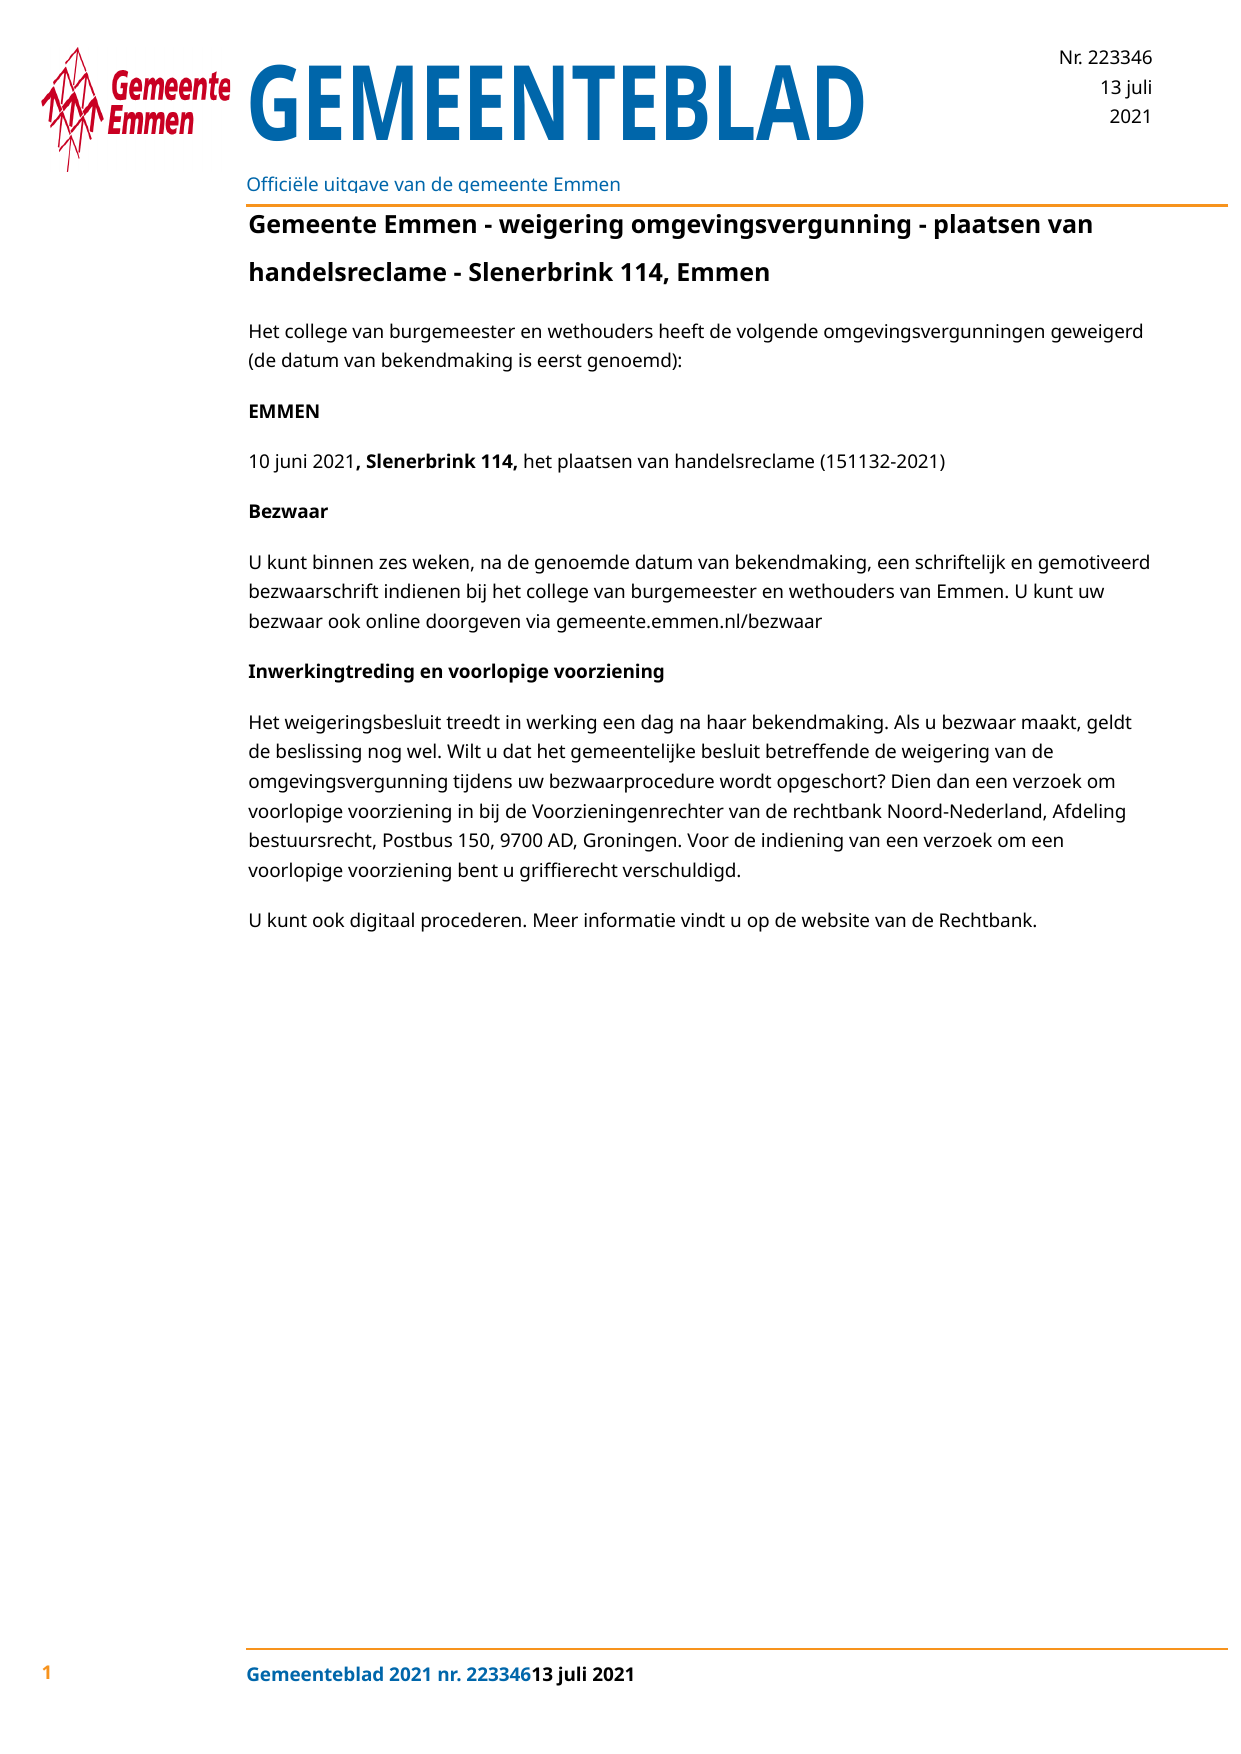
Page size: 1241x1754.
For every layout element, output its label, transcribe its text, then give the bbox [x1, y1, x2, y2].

text U kunt ook digitaal procederen. Meer informatie vindt u op de website van de Rechtbank. [248, 907, 1152, 933]
text Het college van burgemeester en wethouders heeft de volgende omgevingsvergunningen geweigerd (de datum van bekendmaking is eerst genoemd): [248, 318, 1152, 373]
text 10 juni 2021, Slenerbrink 114, het plaatsen van handelsreclame (151132-2021) [248, 448, 1152, 474]
text U kunt binnen zes weken, na de genoemde datum van bekendmaking, een schriftelijk en gemotiveerd bezwaarschrift indienen bij het college van burgemeester en wethouders van Emmen. U kunt uw bezwaar ook online doorgeven via gemeente.emmen.nl/bezwaar [248, 549, 1152, 634]
text Inwerkingtreding en voorlopige voorziening [248, 659, 1152, 684]
picture [41, 47, 231, 172]
text EMMEN [248, 398, 1152, 424]
text Bezwaar [248, 499, 1152, 524]
text Gemeente Emmen - weigering omgevingsvergunning - plaatsen van handelsreclame - Slenerbrink 114, Emmen [248, 207, 1152, 288]
text Het weigeringsbesluit treedt in werking een dag na haar bekendmaking. Als u bezwaar maakt, geldt de beslissing nog wel. Wilt u dat het gemeentelijke besluit betreffende de weigering van de omgevingsvergunning tijdens uw bezwaarprocedure wordt opgeschort? Dien dan een verzoek om voorlopige voorziening in bij de Voorzieningenrechter van de rechtbank Noord-Nederland, Afdeling bestuursrecht, Postbus 150, 9700 AD, Groningen. Voor de indiening van een verzoek om een voorlopige voorziening bent u griffierecht verschuldigd. [248, 709, 1152, 883]
